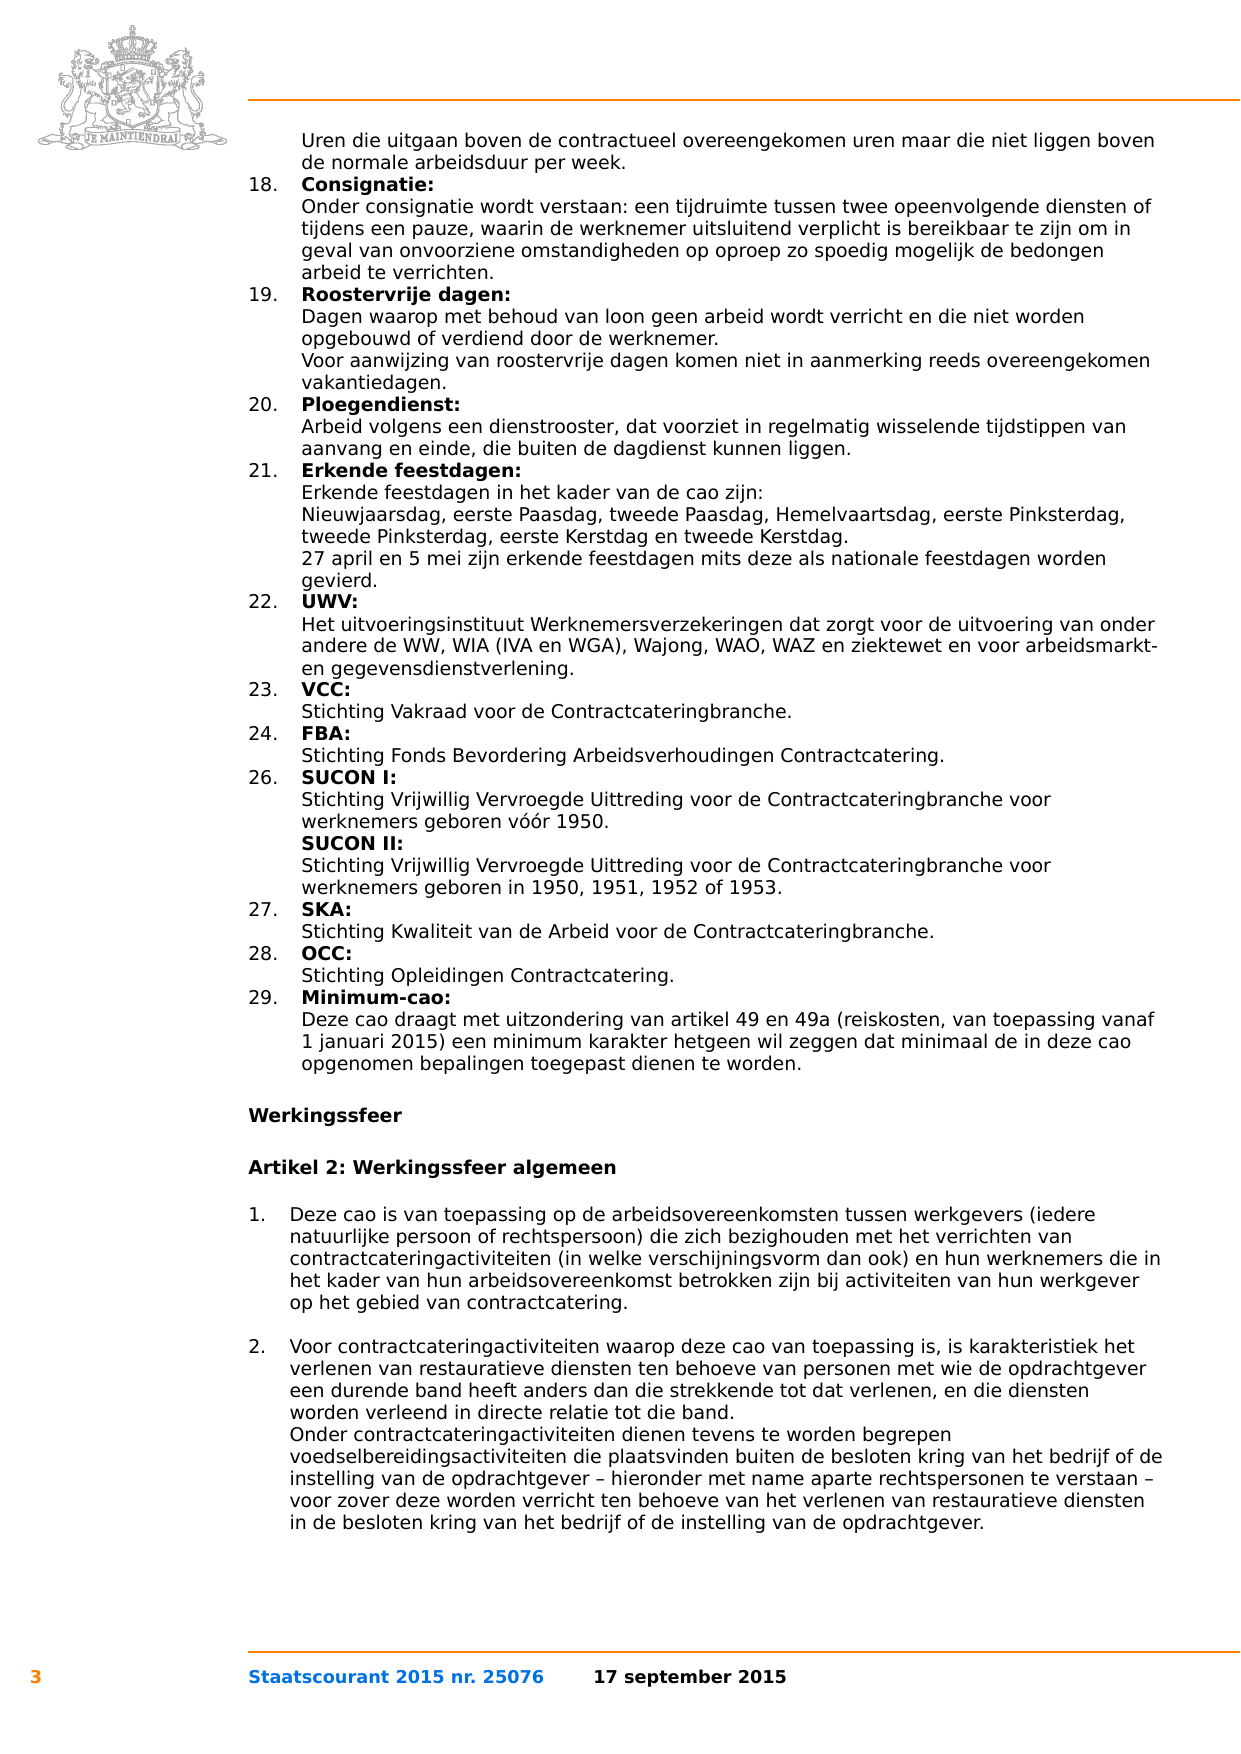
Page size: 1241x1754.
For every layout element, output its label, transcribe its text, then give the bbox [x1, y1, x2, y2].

text 27. SKA: [248, 899, 1163, 921]
text 21. Erkende feestdagen: [248, 459, 1163, 482]
text Stichting Vakraad voor de Contractcateringbranche. [301, 701, 1163, 723]
subtitle Artikel 2: Werkingssfeer algemeen [248, 1157, 1163, 1179]
text 20. Ploegendienst: [248, 394, 1163, 416]
text 22. UWV: [248, 591, 1163, 613]
text 29. Minimum-cao: [248, 987, 1163, 1009]
text Het uitvoeringsinstituut Werknemersverzekeringen dat zorgt voor de uitvoering van onder andere de WW, WIA (IVA en WGA), Wajong, WAO, WAZ en ziektewet en voor arbeidsmarkt- en gegevensdienstverlening. [301, 613, 1163, 679]
text Onder consignatie wordt verstaan: een tijdruimte tussen twee opeenvolgende diensten of tijdens een pauze, waarin de werknemer uitsluitend verplicht is bereikbaar te zijn om in geval van onvoorziene omstandigheden op oproep zo spoedig mogelijk de bedongen arbeid te verrichten. [301, 196, 1163, 284]
text 27 april en 5 mei zijn erkende feestdagen mits deze als nationale feestdagen worden gevierd. [301, 547, 1163, 591]
text 23. VCC: [248, 679, 1163, 701]
text Nieuwjaarsdag, eerste Paasdag, tweede Paasdag, Hemelvaartsdag, eerste Pinksterdag, tweede Pinksterdag, eerste Kerstdag en tweede Kerstdag. [301, 503, 1163, 547]
text Stichting Vrijwillig Vervroegde Uittreding voor de Contractcateringbranche voor werknemers geboren vóór 1950. [301, 789, 1163, 833]
picture [38, 25, 227, 150]
subtitle Werkingssfeer [248, 1105, 1163, 1127]
text Stichting Kwaliteit van de Arbeid voor de Contractcateringbranche. [301, 921, 1163, 943]
text 28. OCC: [248, 943, 1163, 965]
text Deze cao draagt met uitzondering van artikel 49 en 49a (reiskosten, van toepassing vanaf 1 januari 2015) een minimum karakter hetgeen wil zeggen dat minimaal de in deze cao opgenomen bepalingen toegepast dienen te worden. [301, 1009, 1163, 1075]
text 24. FBA: [248, 723, 1163, 745]
text 18. Consignatie: [248, 174, 1163, 196]
text 2. Voor contractcateringactiviteiten waarop deze cao van toepassing is, is karakteristiek het verlenen van restauratieve diensten ten behoeve van personen met wie de opdrachtgever een durende band heeft anders dan die strekkende tot dat verlenen, en die diensten worden verleend in directe relatie tot die band. [248, 1336, 1163, 1424]
text Arbeid volgens een dienstrooster, dat voorziet in regelmatig wisselende tijdstippen van aanvang en einde, die buiten de dagdienst kunnen liggen. [301, 416, 1163, 459]
text Uren die uitgaan boven de contractueel overeengekomen uren maar die niet liggen boven de normale arbeidsduur per week. [301, 130, 1163, 174]
text Erkende feestdagen in het kader van de cao zijn: [301, 482, 1163, 503]
text Stichting Fonds Bevordering Arbeidsverhoudingen Contractcatering. [301, 745, 1163, 767]
text Stichting Opleidingen Contractcatering. [301, 965, 1163, 987]
text 1. Deze cao is van toepassing op de arbeidsovereenkomsten tussen werkgevers (iedere natuurlijke persoon of rechtspersoon) die zich bezighouden met het verrichten van contractcateringactiviteiten (in welke verschijningsvorm dan ook) en hun werknemers die in het kader van hun arbeidsovereenkomst betrokken zijn bij activiteiten van hun werkgever op het gebied van contractcatering. [248, 1204, 1163, 1314]
text Stichting Vrijwillig Vervroegde Uittreding voor de Contractcateringbranche voor werknemers geboren in 1950, 1951, 1952 of 1953. [301, 855, 1163, 899]
text Voor aanwijzing van roostervrije dagen komen niet in aanmerking reeds overeengekomen vakantiedagen. [301, 350, 1163, 394]
text 26. SUCON I: [248, 767, 1163, 789]
text SUCON II: [301, 833, 1163, 855]
text Onder contractcateringactiviteiten dienen tevens te worden begrepen voedselbereidingsactiviteiten die plaatsvinden buiten de besloten kring van het bedrijf of de instelling van de opdrachtgever – hieronder met name aparte rechtspersonen te verstaan – voor zover deze worden verricht ten behoeve van het verlenen van restauratieve diensten in de besloten kring van het bedrijf of de instelling van de opdrachtgever. [289, 1424, 1163, 1533]
text Dagen waarop met behoud van loon geen arbeid wordt verricht en die niet worden opgebouwd of verdiend door de werknemer. [301, 306, 1163, 350]
text 19. Roostervrije dagen: [248, 284, 1163, 306]
